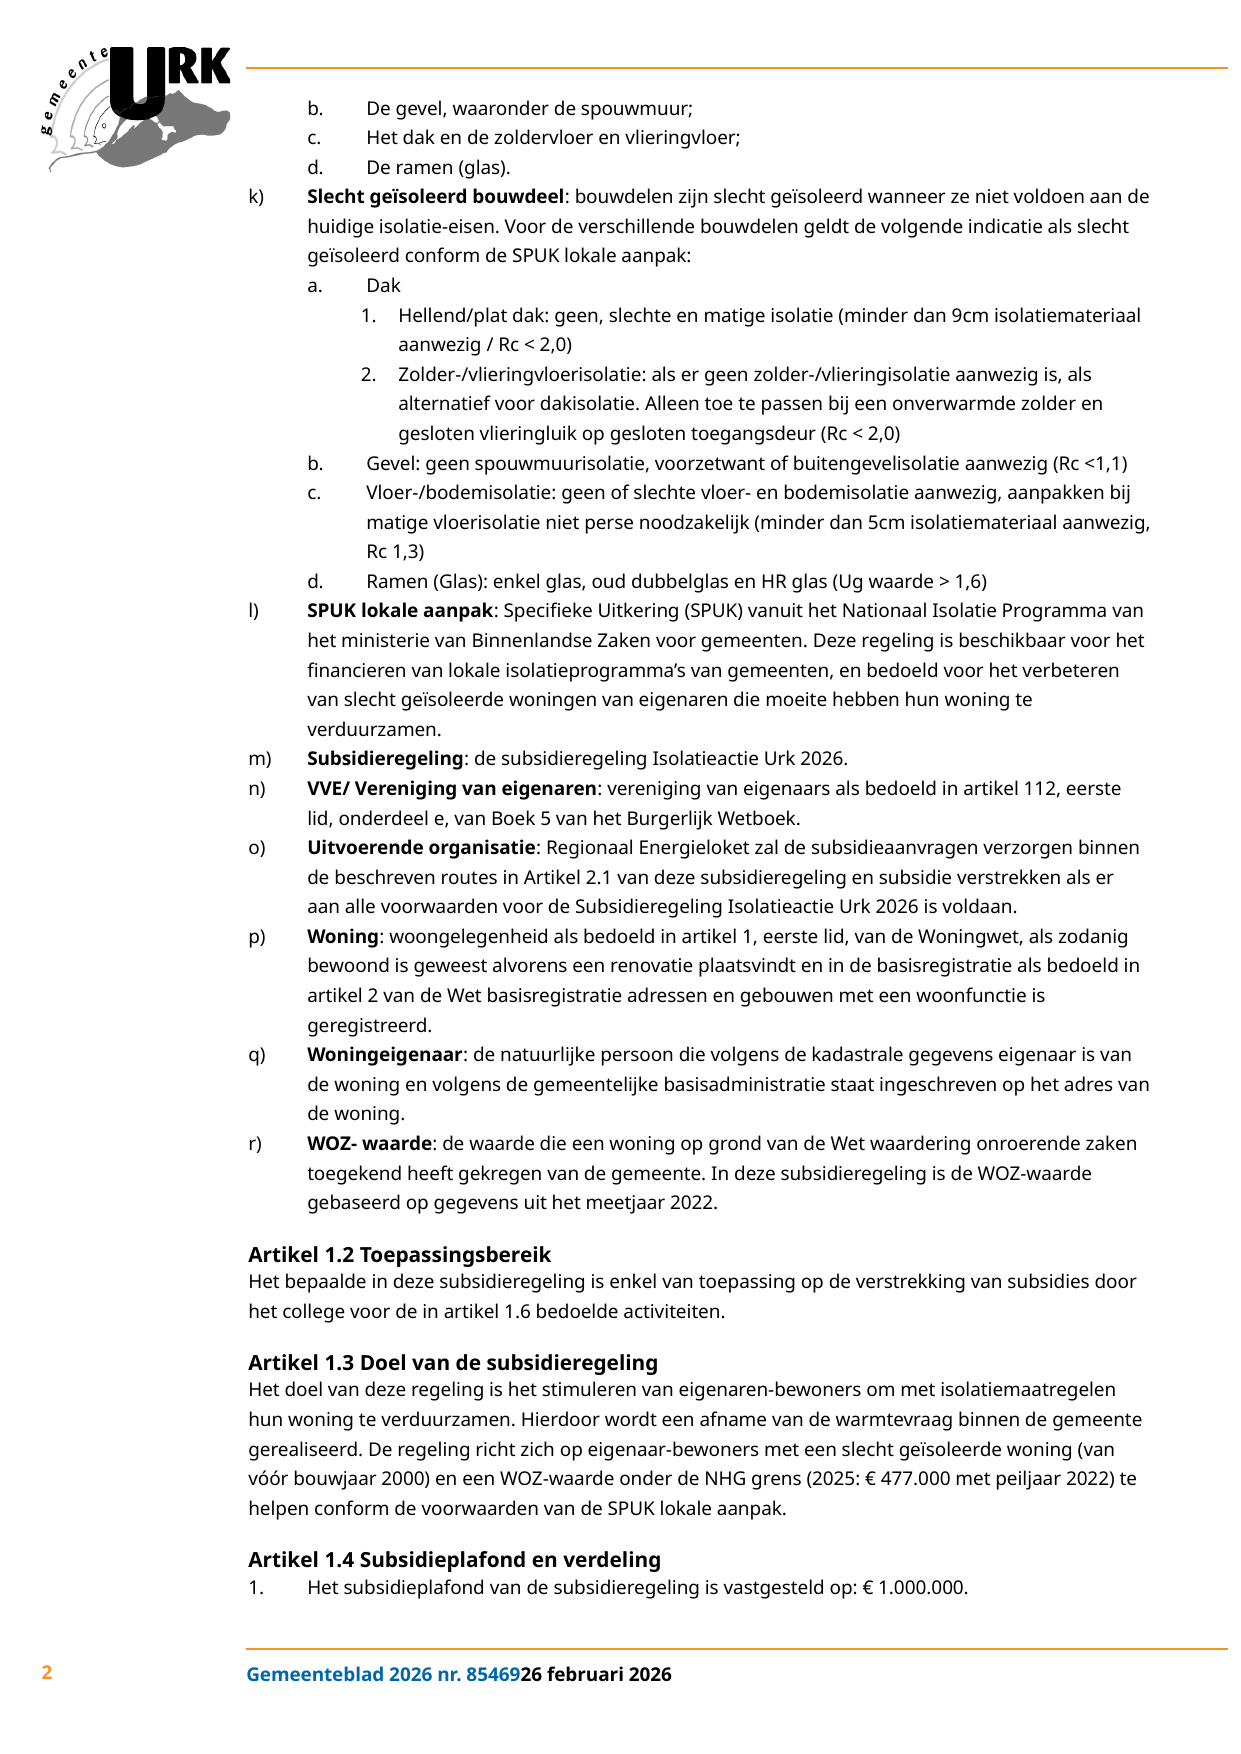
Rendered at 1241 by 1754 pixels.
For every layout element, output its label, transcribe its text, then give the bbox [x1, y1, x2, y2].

list SPUK lokale aanpak: Specifieke Uitkering (SPUK) vanuit het Nationaal Isolatie Programma van het ministerie van Binnenlandse Zaken voor gemeenten. Deze regeling is beschikbaar voor het financieren van lokale isolatieprogramma’s van gemeenten, en bedoeld voor het verbeteren van slecht geïsoleerde woningen van eigenaren die moeite hebben hun woning te verduurzamen. [248, 598, 1152, 742]
list Hellend/plat dak: geen, slechte en matige isolatie (minder dan 9cm isolatiemateriaal aanwezig / Rc < 2,0) [361, 302, 1152, 357]
picture [41, 47, 231, 172]
list Gevel: geen spouwmuurisolatie, voorzetwant of buitengevelisolatie aanwezig (Rc <1,1) [307, 450, 1152, 476]
list Vloer-/bodemisolatie: geen of slechte vloer- en bodemisolatie aanwezig, aanpakken bij matige vloerisolatie niet perse noodzakelijk (minder dan 5cm isolatiemateriaal aanwezig, Rc 1,3) [307, 479, 1152, 564]
list De ramen (glas). [307, 154, 1152, 180]
list Woningeigenaar: de natuurlijke persoon die volgens de kadastrale gegevens eigenaar is van de woning en volgens de gemeentelijke basisadministratie staat ingeschreven op het adres van de woning. [248, 1041, 1152, 1126]
list VVE/ Vereniging van eigenaren: vereniging van eigenaars als bedoeld in artikel 112, eerste lid, onderdeel e, van Boek 5 van het Burgerlijk Wetboek. [248, 775, 1152, 831]
list Dak [307, 272, 1152, 298]
text Artikel 1.4 Subsidieplafond en verdeling [248, 1545, 1152, 1574]
list Subsidieregeling: de subsidieregeling Isolatieactie Urk 2026. [248, 746, 1152, 771]
text Het bepaalde in deze subsidieregeling is enkel van toepassing op de verstrekking van subsidies door het college voor de in artikel 1.6 bedoelde activiteiten. [248, 1268, 1152, 1323]
list Het subsidieplafond van de subsidieregeling is vastgesteld op: € 1.000.000. [248, 1574, 1152, 1599]
list Slecht geïsoleerd bouwdeel: bouwdelen zijn slecht geïsoleerd wanneer ze niet voldoen aan de huidige isolatie-eisen. Voor de verschillende bouwdelen geldt de volgende indicatie als slecht geïsoleerd conform de SPUK lokale aanpak: [248, 183, 1152, 268]
list Zolder-/vlieringvloerisolatie: als er geen zolder-/vlieringisolatie aanwezig is, als alternatief voor dakisolatie. Alleen toe te passen bij een onverwarmde zolder en gesloten vlieringluik op gesloten toegangsdeur (Rc < 2,0) [361, 361, 1152, 446]
text Artikel 1.2 Toepassingsbereik [248, 1240, 1152, 1268]
list Ramen (Glas): enkel glas, oud dubbelglas en HR glas (Ug waarde > 1,6) [307, 568, 1152, 594]
text Het doel van deze regeling is het stimuleren van eigenaren-bewoners om met isolatiemaatregelen hun woning te verduurzamen. Hierdoor wordt een afname van de warmtevraag binnen de gemeente gerealiseerd. De regeling richt zich op eigenaar-bewoners met een slecht geïsoleerde woning (van vóór bouwjaar 2000) en een WOZ-waarde onder de NHG grens (2025: € 477.000 met peiljaar 2022) te helpen conform de voorwaarden van de SPUK lokale aanpak. [248, 1377, 1152, 1521]
text Artikel 1.3 Doel van de subsidieregeling [248, 1348, 1152, 1377]
list Het dak en de zoldervloer en vlieringvloer; [307, 124, 1152, 150]
list Woning: woongelegenheid als bedoeld in artikel 1, eerste lid, van de Woningwet, als zodanig bewoond is geweest alvorens een renovatie plaatsvindt en in de basisregistratie als bedoeld in artikel 2 van de Wet basisregistratie adressen en gebouwen met een woonfunctie is geregistreerd. [248, 923, 1152, 1038]
list Uitvoerende organisatie: Regionaal Energieloket zal de subsidieaanvragen verzorgen binnen de beschreven routes in Artikel 2.1 van deze subsidieregeling en subsidie verstrekken als er aan alle voorwaarden voor de Subsidieregeling Isolatieactie Urk 2026 is voldaan. [248, 834, 1152, 919]
list WOZ- waarde: de waarde die een woning op grond van de Wet waardering onroerende zaken toegekend heeft gekregen van de gemeente. In deze subsidieregeling is de WOZ-waarde gebaseerd op gegevens uit het meetjaar 2022. [248, 1130, 1152, 1215]
list De gevel, waaronder de spouwmuur; [307, 95, 1152, 121]
